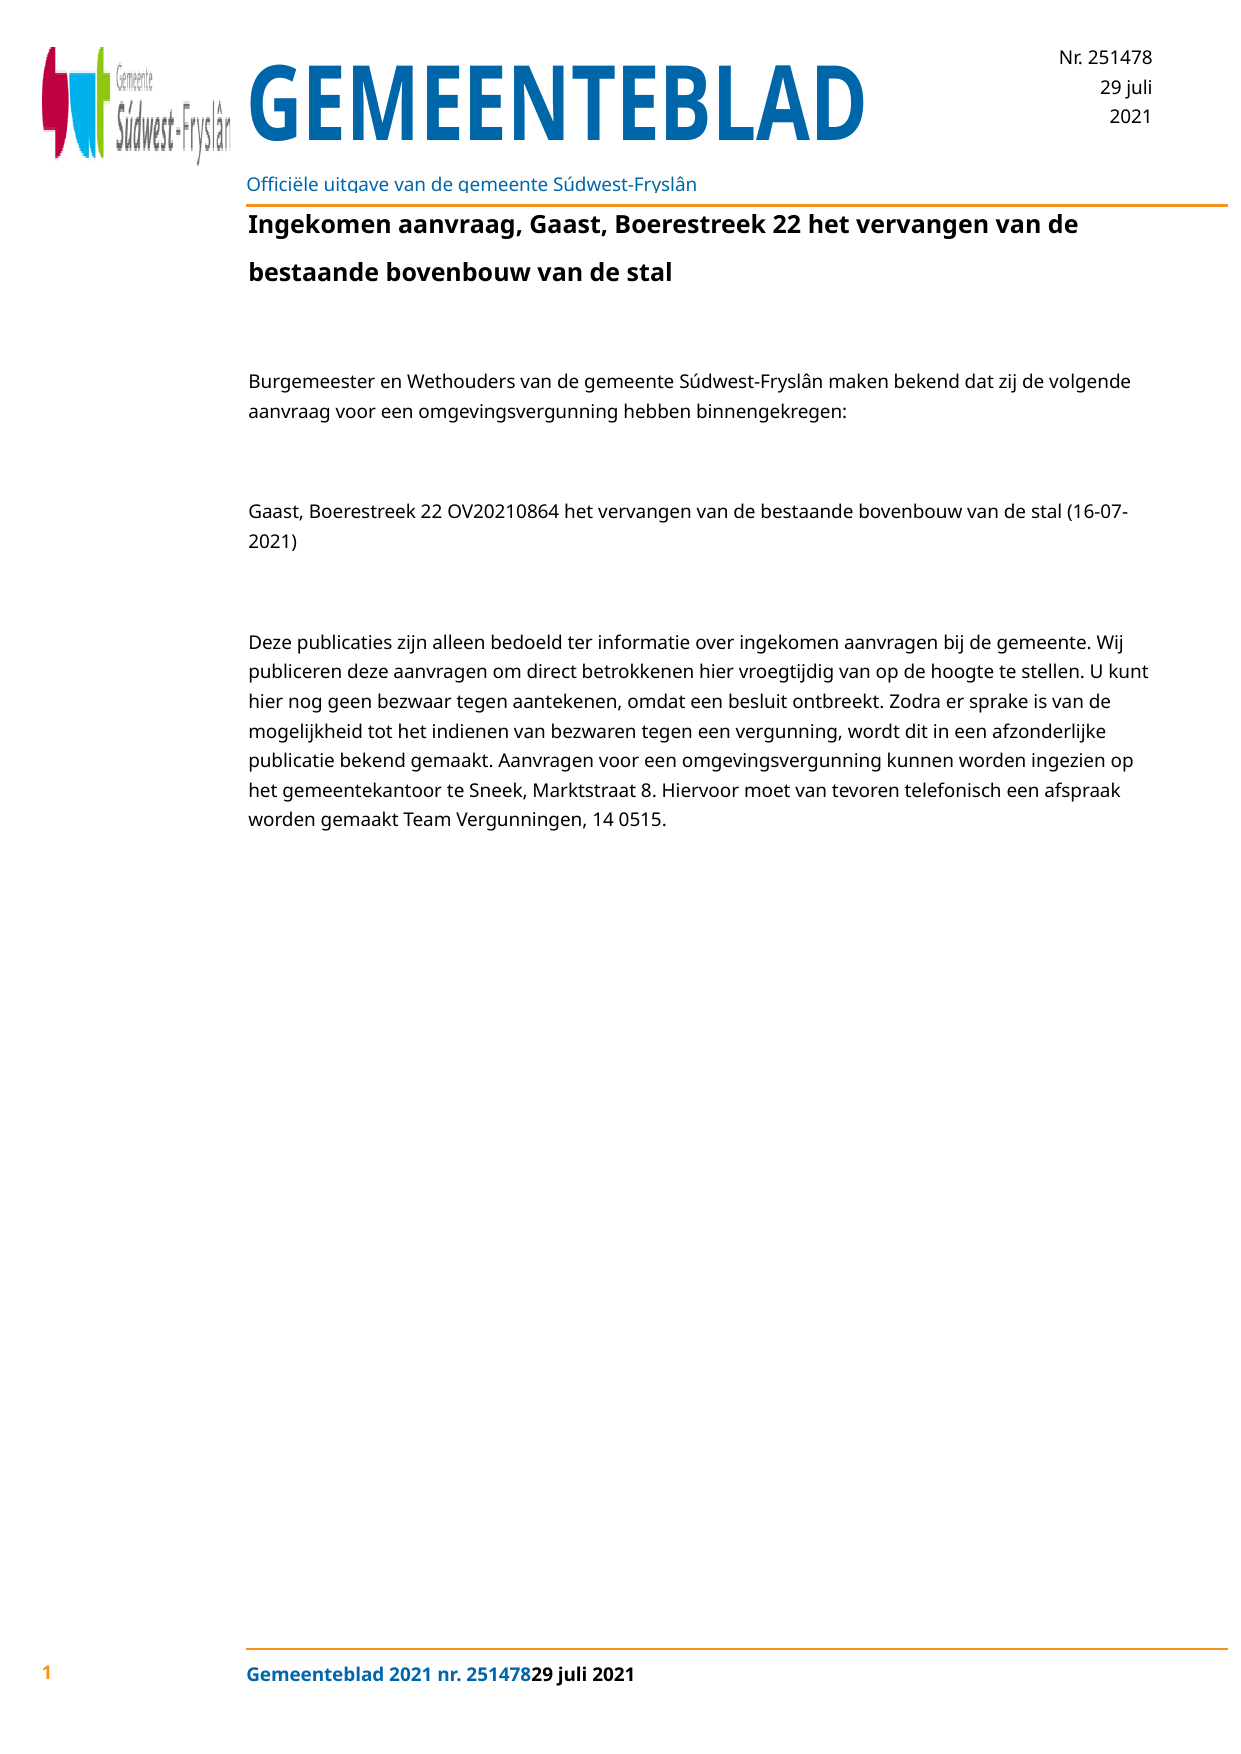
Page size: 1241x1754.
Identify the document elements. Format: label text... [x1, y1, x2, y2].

text Burgemeester en Wethouders van de gemeente Súdwest-Fryslân maken bekend dat zij de volgende aanvraag voor een omgevingsvergunning hebben binnengekregen: [248, 368, 1152, 424]
text Ingekomen aanvraag, Gaast, Boerestreek 22 het vervangen van de bestaande bovenbouw van de stal [248, 207, 1152, 288]
picture [41, 47, 231, 172]
text Gaast, Boerestreek 22 OV20210864 het vervangen van de bestaande bovenbouw van de stal (16-07-2021) [248, 499, 1152, 554]
text Deze publicaties zijn alleen bedoeld ter informatie over ingekomen aanvragen bij de gemeente. Wij publiceren deze aanvragen om direct betrokkenen hier vroegtijdig van op de hoogte te stellen. U kunt hier nog geen bezwaar tegen aantekenen, omdat een besluit ontbreekt. Zodra er sprake is van de mogelijkheid tot het indienen van bezwaren tegen een vergunning, wordt dit in een afzonderlijke publicatie bekend gemaakt. Aanvragen voor een omgevingsvergunning kunnen worden ingezien op het gemeentekantoor te Sneek, Marktstraat 8. Hiervoor moet van tevoren telefonisch een afspraak worden gemaakt Team Vergunningen, 14 0515. [248, 629, 1152, 832]
